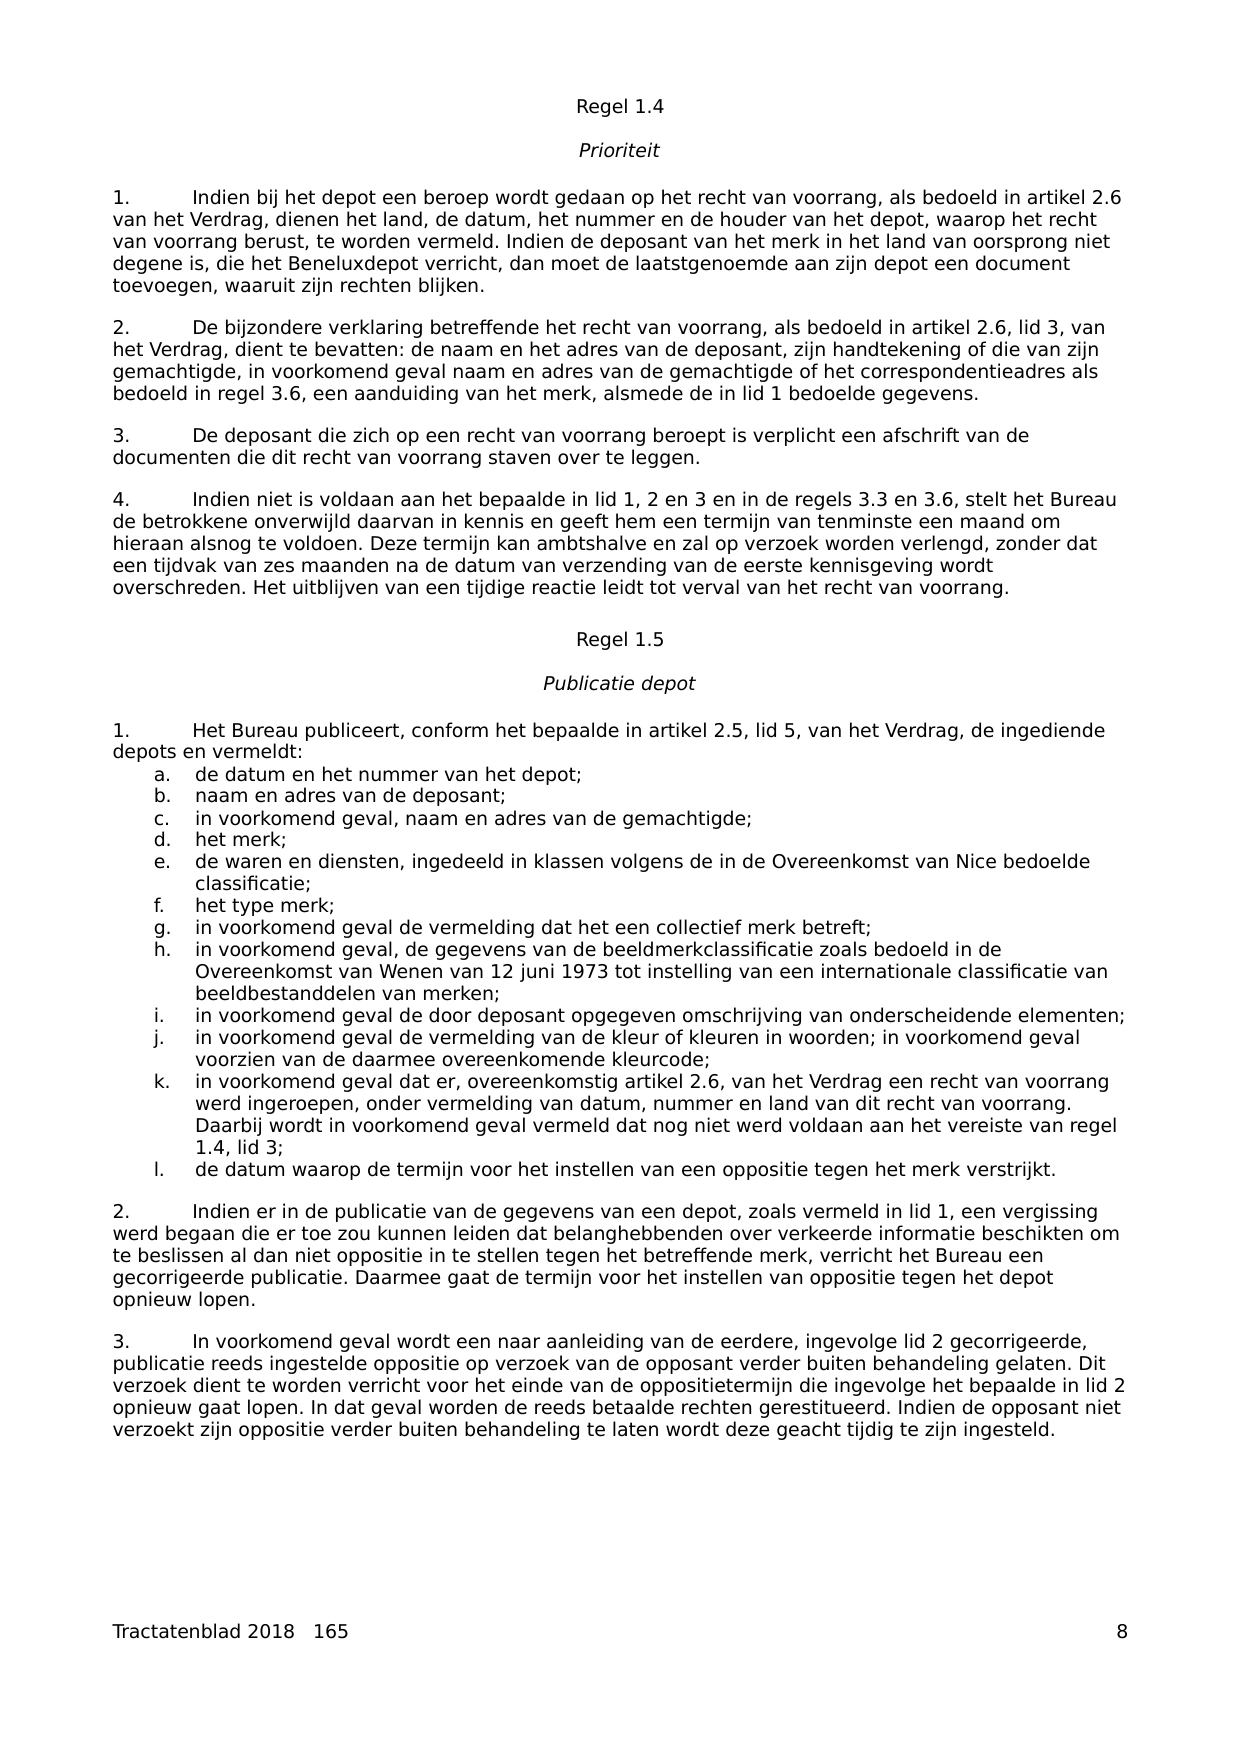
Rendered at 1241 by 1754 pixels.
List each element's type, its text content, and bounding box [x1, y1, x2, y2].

text k. in voorkomend geval dat er, overeenkomstig artikel 2.6, van het Verdrag een recht van voorrang werd ingeroepen, onder vermelding van datum, nummer en land van dit recht van voorrang. Daarbij wordt in voorkomend geval vermeld dat nog niet werd voldaan aan het vereiste van regel 1.4, lid 3; [153, 1071, 1128, 1159]
text 3. De deposant die zich op een recht van voorrang beroept is verplicht een afschrift van de documenten die dit recht van voorrang staven over te leggen. [112, 425, 1128, 469]
text g. in voorkomend geval de vermelding dat het een collectief merk betreft; [153, 917, 1128, 939]
subtitle Regel 1.5 Publicatie depot [112, 628, 1128, 694]
subtitle Regel 1.4 Prioriteit [112, 96, 1128, 162]
text b. naam en adres van de deposant; [153, 785, 1128, 807]
text j. in voorkomend geval de vermelding van de kleur of kleuren in woorden; in voorkomend geval voorzien van de daarmee overeenkomende kleurcode; [153, 1027, 1128, 1071]
text f. het type merk; [153, 895, 1128, 917]
text 4. Indien niet is voldaan aan het bepaalde in lid 1, 2 en 3 en in de regels 3.3 en 3.6, stelt het Bureau de betrokkene onverwijld daarvan in kennis en geeft hem een termijn van tenminste een maand om hieraan alsnog te voldoen. Deze termijn kan ambtshalve en zal op verzoek worden verlengd, zonder dat een tijdvak van zes maanden na de datum van verzending van de eerste kennisgeving wordt overschreden. Het uitblijven van een tijdige reactie leidt tot verval van het recht van voorrang. [112, 489, 1128, 598]
text 3. In voorkomend geval wordt een naar aanleiding van de eerdere, ingevolge lid 2 gecorrigeerde, publicatie reeds ingestelde oppositie op verzoek van de opposant verder buiten behandeling gelaten. Dit verzoek dient te worden verricht voor het einde van de oppositietermijn die ingevolge het bepaalde in lid 2 opnieuw gaat lopen. In dat geval worden de reeds betaalde rechten gerestitueerd. Indien de opposant niet verzoekt zijn oppositie verder buiten behandeling te laten wordt deze geacht tijdig te zijn ingesteld. [112, 1331, 1128, 1441]
text a. de datum en het nummer van het depot; [153, 763, 1128, 785]
text l. de datum waarop de termijn voor het instellen van een oppositie tegen het merk verstrijkt. [153, 1159, 1128, 1181]
text c. in voorkomend geval, naam en adres van de gemachtigde; [153, 807, 1128, 829]
text 2. De bijzondere verklaring betreffende het recht van voorrang, als bedoeld in artikel 2.6, lid 3, van het Verdrag, dient te bevatten: de naam en het adres van de deposant, zijn handtekening of die van zijn gemachtigde, in voorkomend geval naam en adres van de gemachtigde of het correspondentieadres als bedoeld in regel 3.6, een aanduiding van het merk, alsmede de in lid 1 bedoelde gegevens. [112, 317, 1128, 405]
text 2. Indien er in de publicatie van de gegevens van een depot, zoals vermeld in lid 1, een vergissing werd begaan die er toe zou kunnen leiden dat belanghebbenden over verkeerde informatie beschikten om te beslissen al dan niet oppositie in te stellen tegen het betreffende merk, verricht het Bureau een gecorrigeerde publicatie. Daarmee gaat de termijn voor het instellen van oppositie tegen het depot opnieuw lopen. [112, 1201, 1128, 1311]
text d. het merk; [153, 829, 1128, 851]
text 1. Indien bij het depot een beroep wordt gedaan op het recht van voorrang, als bedoeld in artikel 2.6 van het Verdrag, dienen het land, de datum, het nummer en de houder van het depot, waarop het recht van voorrang berust, te worden vermeld. Indien de deposant van het merk in het land van oorsprong niet degene is, die het Beneluxdepot verricht, dan moet de laatstgenoemde aan zijn depot een document toevoegen, waaruit zijn rechten blijken. [112, 187, 1128, 297]
text h. in voorkomend geval, de gegevens van de beeldmerkclassificatie zoals bedoeld in de Overeenkomst van Wenen van 12 juni 1973 tot instelling van een internationale classificatie van beeldbestanddelen van merken; [153, 939, 1128, 1005]
text e. de waren en diensten, ingedeeld in klassen volgens de in de Overeenkomst van Nice bedoelde classificatie; [153, 851, 1128, 895]
text 1. Het Bureau publiceert, conform het bepaalde in artikel 2.5, lid 5, van het Verdrag, de ingediende depots en vermeldt: [112, 719, 1128, 763]
text i. in voorkomend geval de door deposant opgegeven omschrijving van onderscheidende elementen; [153, 1005, 1128, 1027]
